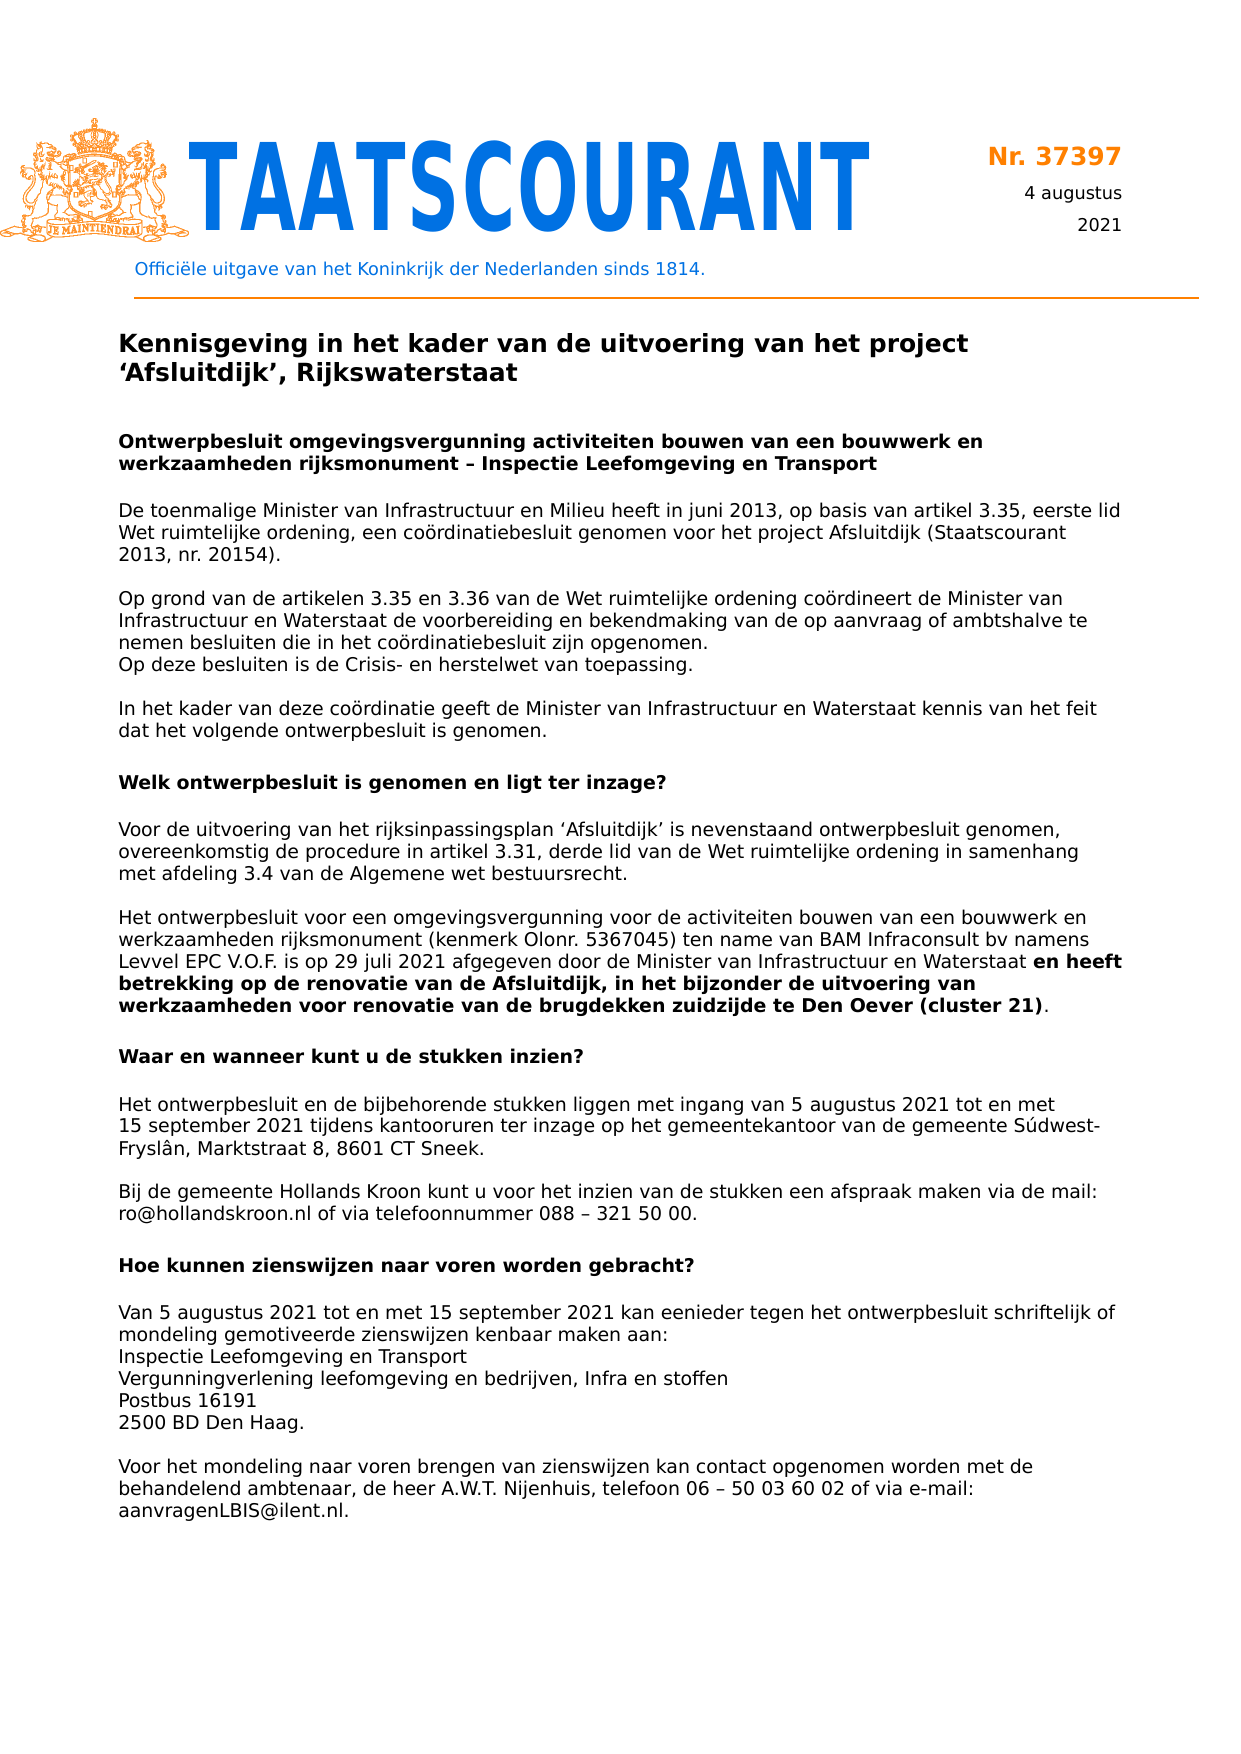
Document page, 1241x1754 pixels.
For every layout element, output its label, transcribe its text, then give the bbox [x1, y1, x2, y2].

subtitle Welk ontwerpbesluit is genomen en ligt ter inzage? [118, 772, 1122, 794]
subtitle Hoe kunnen zienswijzen naar voren worden gebracht? [118, 1255, 1122, 1277]
text Op grond van de artikelen 3.35 en 3.36 van de Wet ruimtelijke ordening coördineert de Minister van Infrastructuur en Water­staat de voorbereiding en bekendmaking van de op aanvraag of ambtshalve te nemen besluiten die in het coördinatiebesluit zijn opgenomen. [118, 588, 1122, 654]
subtitle Ontwerpbesluit omgevingsvergunning activiteiten bouwen van een bouwwerk en werkzaamheden rijksmonument – Inspectie Leefomgeving en Transport [118, 431, 1122, 475]
text Voor het mondeling naar voren brengen van zienswijzen kan contact opgenomen worden met de behandelend ambtenaar, de heer A.W.T. Nijenhuis, telefoon 06 – 50 03 60 02 of via e-mail: aanvragenLBIS@ilent.nl. [118, 1456, 1122, 1522]
text Op deze besluiten is de Crisis- en herstelwet van toepassing. [118, 654, 1122, 676]
text Inspectie Leefomgeving en Transport [118, 1346, 1122, 1368]
text Vergunningverlening leefomgeving en bedrijven, Infra en stoffen [118, 1368, 1122, 1390]
text Voor de uitvoering van het rijksinpassingsplan ‘Afsluitdijk’ is nevenstaand ontwerpbesluit genomen, overeenkomstig de procedure in artikel 3.31, derde lid van de Wet ruimtelijke ordening in samenhang met afdeling 3.4 van de Algemene wet bestuursrecht. [118, 819, 1122, 885]
table_cell 2021 [939, 209, 1199, 259]
table_cell Officiële uitgave van het Koninkrijk der Nederlanden sinds 1814. [134, 259, 1199, 297]
text Bij de gemeente Hollands Kroon kunt u voor het inzien van de stukken een afspraak maken via de mail: ro@hollandskroon.nl of via telefoonnummer 088 – 321 50 00. [118, 1181, 1122, 1225]
table_header [0, 242, 134, 297]
table_header Nr. 37397 [939, 118, 1199, 177]
text Het ontwerpbesluit en de bijbehorende stukken liggen met ingang van 5 augustus 2021 tot en met 15 september 2021 tijdens kantooruren ter inzage op het gemeentekantoor van de gemeente Súdwest-Fryslân, Marktstraat 8, 8601 CT Sneek. [118, 1093, 1122, 1159]
text Postbus 16191 [118, 1390, 1122, 1412]
picture [0, 118, 189, 242]
subtitle Kennisgeving in het kader van de uitvoering van het project ‘Afsluitdijk’, Rijkswaterstaat [118, 329, 1122, 387]
text In het kader van deze coördinatie geeft de Minister van Infrastructuur en Waterstaat kennis van het feit dat het volgende ontwerpbesluit is genomen. [118, 698, 1122, 742]
text De toenmalige Minister van Infrastructuur en Milieu heeft in juni 2013, op basis van artikel 3.35, eerste lid Wet ruimtelijke ordening, een coördinatiebesluit genomen voor het project Afsluitdijk (Staatscourant 2013, nr. 20154). [118, 500, 1122, 566]
text Het ontwerpbesluit voor een omgevingsvergunning voor de activiteiten bouwen van een bouwwerk en werkzaamheden rijksmonument (kenmerk Olonr. 5367045) ten name van BAM Infraconsult bv namens Levvel EPC V.O.F. is op 29 juli 2021 afgegeven door de Minister van Infrastructuur en Waterstaat en heeft betrekking op de renovatie van de Afsluitdijk, in het bijzonder de uitvoering van werkzaamheden voor renovatie van de brugdekken zuidzijde te Den Oever (cluster 21). [118, 907, 1122, 1016]
subtitle Waar en wanneer kunt u de stukken inzien? [118, 1046, 1122, 1068]
table_cell 4 augustus [939, 177, 1199, 209]
text Van 5 augustus 2021 tot en met 15 september 2021 kan eenieder tegen het ontwerpbesluit schriftelijk of mondeling gemotiveerde zienswijzen kenbaar maken aan: [118, 1302, 1122, 1346]
table_header STAATSCOURANT [134, 118, 939, 259]
text 2500 BD Den Haag. [118, 1412, 1122, 1434]
